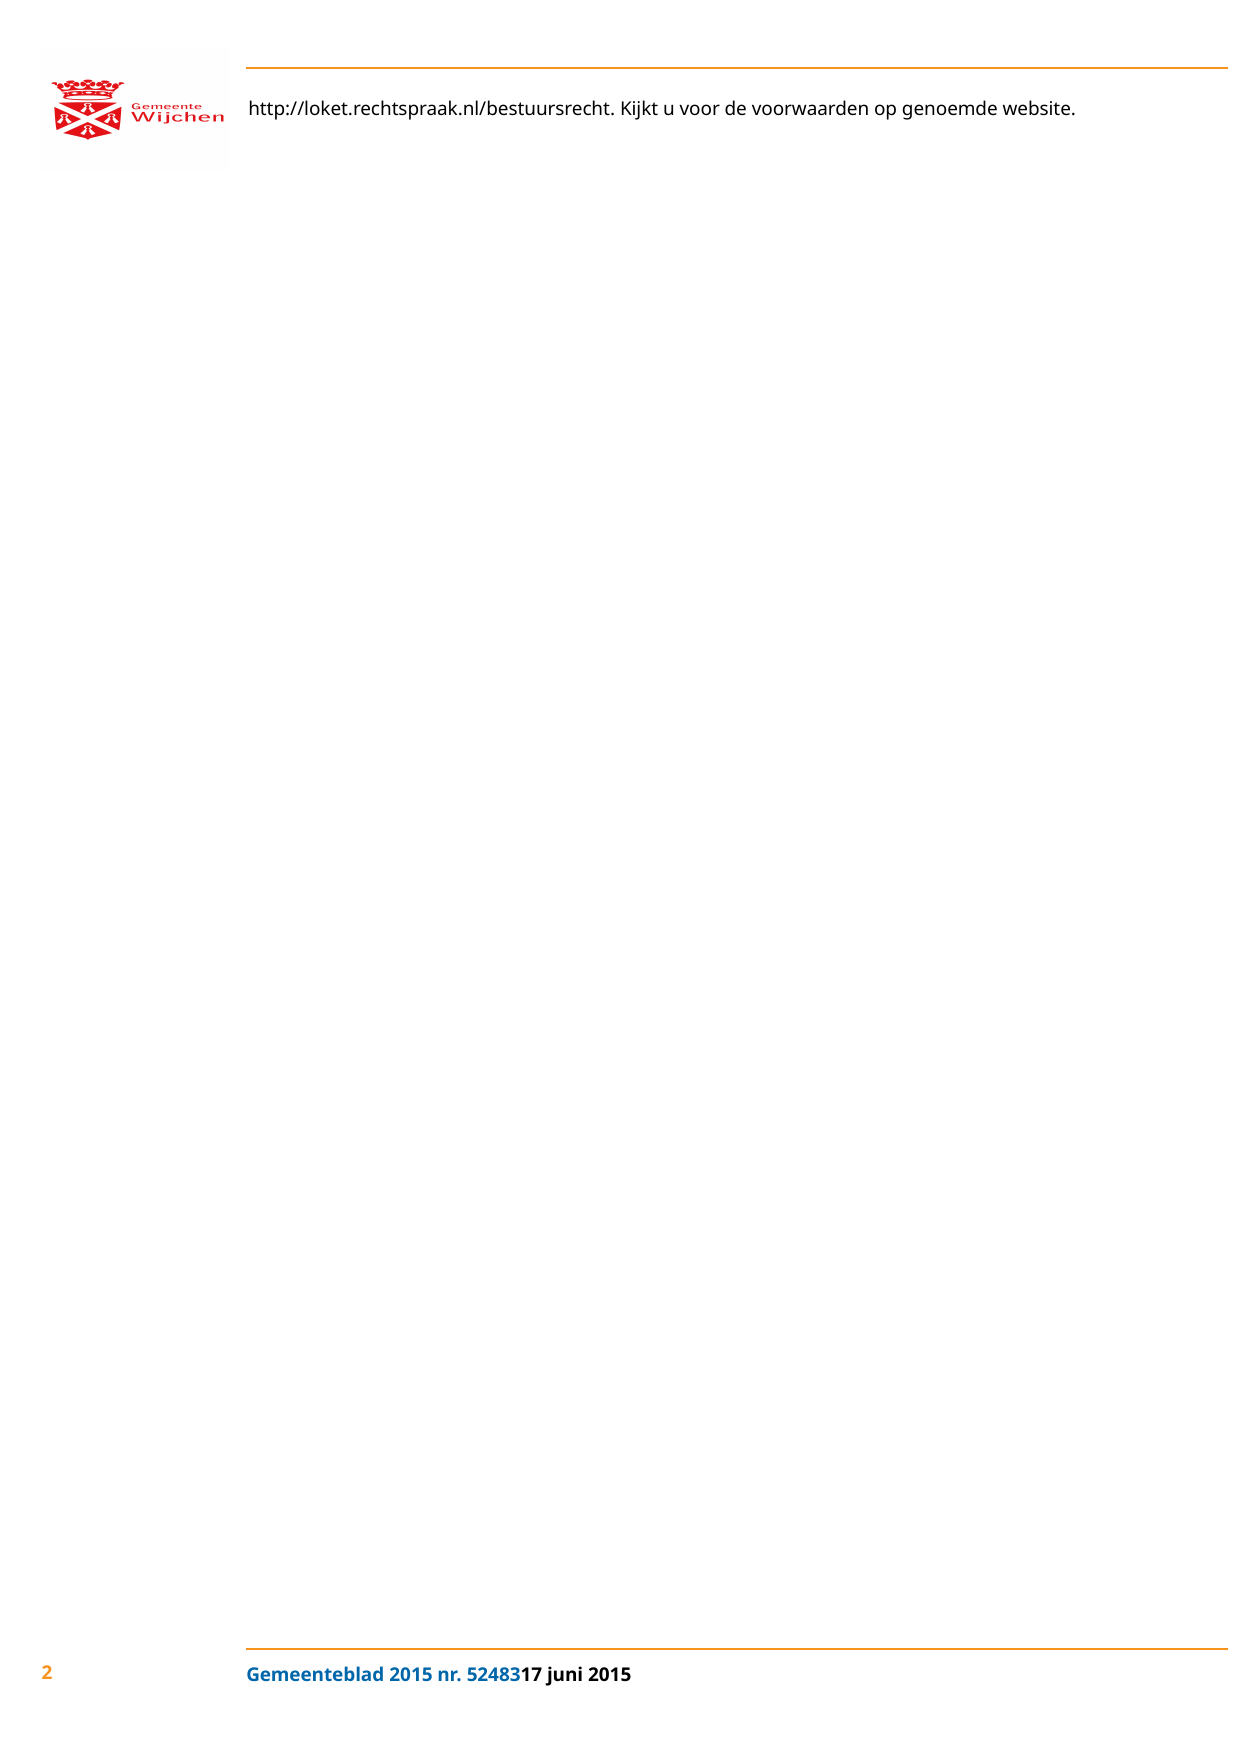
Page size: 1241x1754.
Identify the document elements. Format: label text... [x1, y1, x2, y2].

text http://loket.rechtspraak.nl/bestuursrecht. Kijkt u voor de voorwaarden op genoemde website. [248, 95, 1152, 121]
picture [41, 47, 231, 172]
